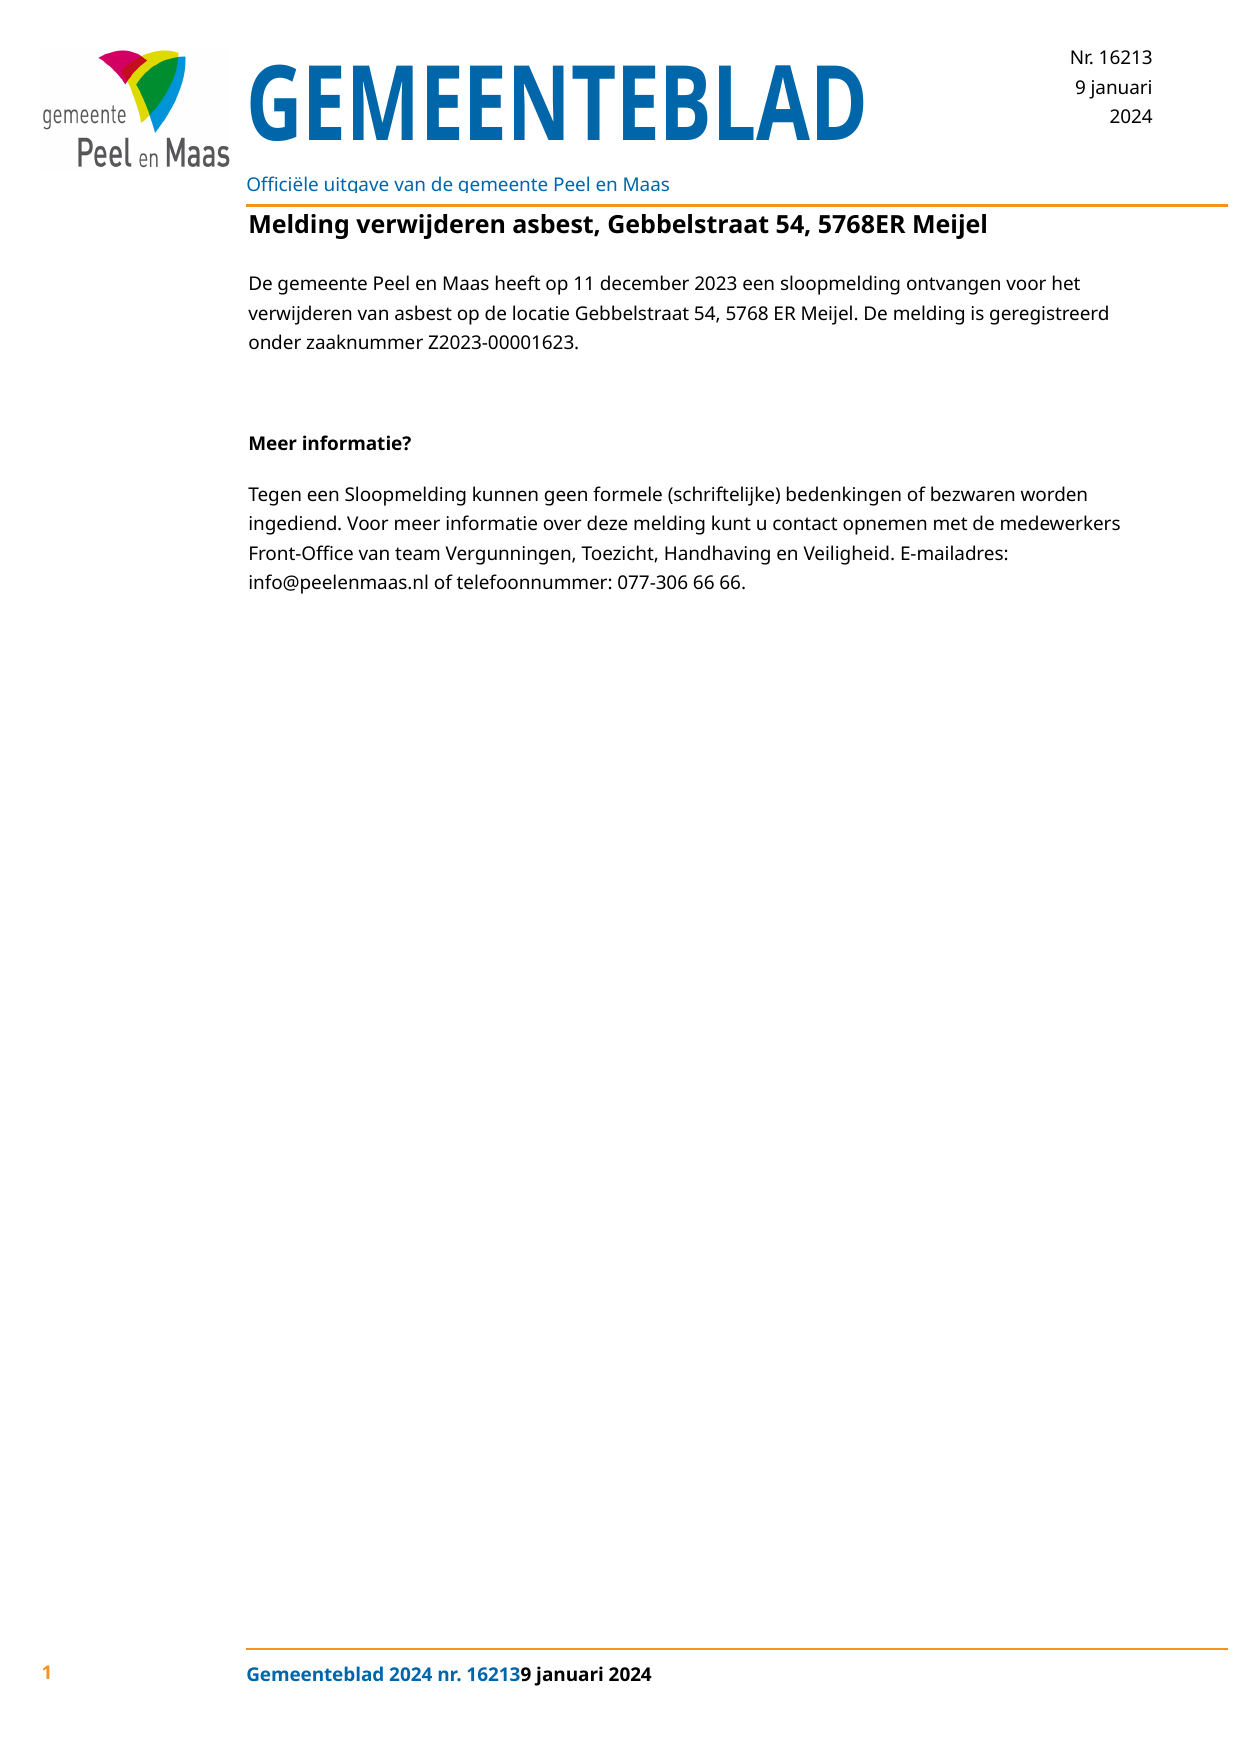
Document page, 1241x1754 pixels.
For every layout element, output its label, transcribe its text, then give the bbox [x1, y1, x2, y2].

text Meer informatie? [248, 430, 1152, 456]
text Tegen een Sloopmelding kunnen geen formele (schriftelijke) bedenkingen of bezwaren worden ingediend. Voor meer informatie over deze melding kunt u contact opnemen met de medewerkers Front-Office van team Vergunningen, Toezicht, Handhaving en Veiligheid. E-mailadres: info@peelenmaas.nl of telefoonnummer: 077-306 66 66. [248, 481, 1152, 595]
text Melding verwijderen asbest, Gebbelstraat 54, 5768ER Meijel [248, 207, 1152, 241]
picture [41, 47, 231, 172]
text De gemeente Peel en Maas heeft op 11 december 2023 een sloopmelding ontvangen voor het verwijderen van asbest op de locatie Gebbelstraat 54, 5768 ER Meijel. De melding is geregistreerd onder zaaknummer Z2023-00001623. [248, 270, 1152, 355]
